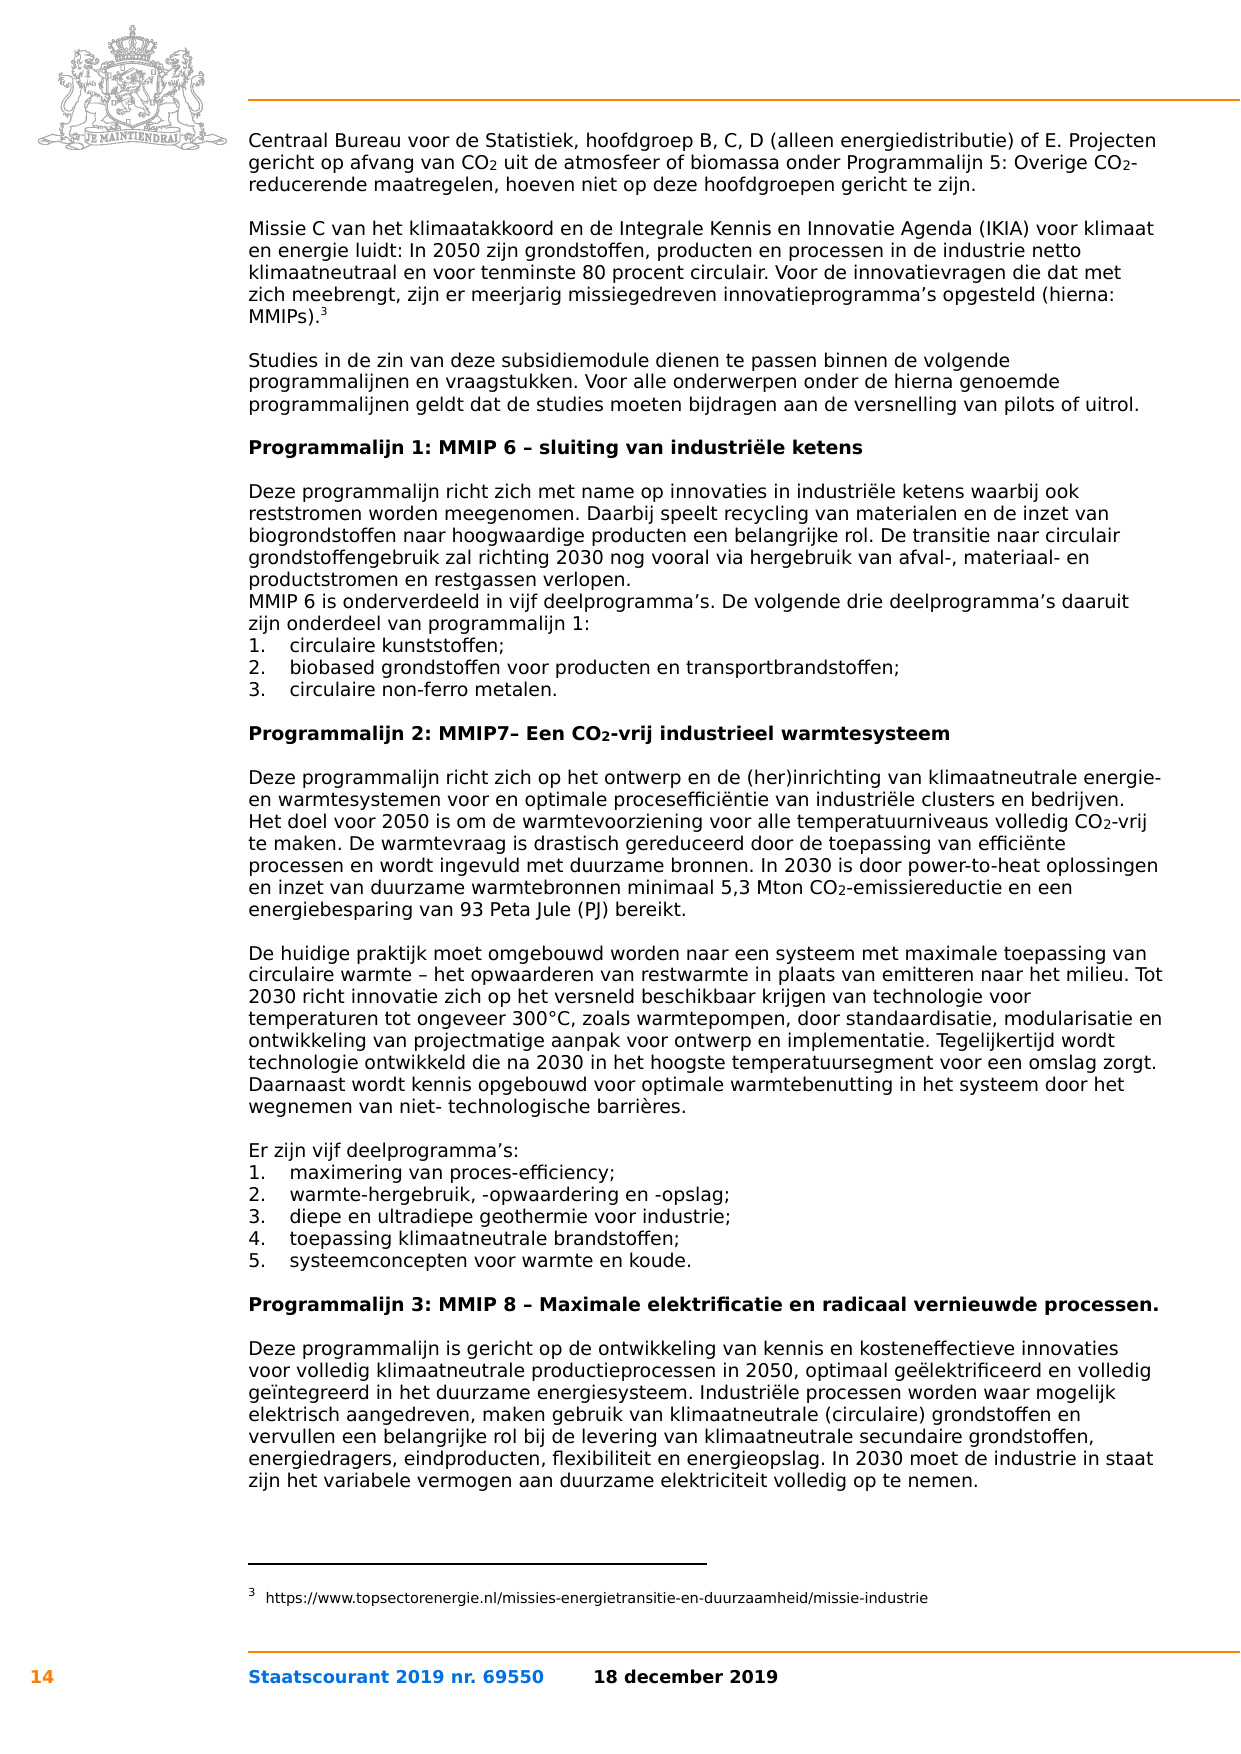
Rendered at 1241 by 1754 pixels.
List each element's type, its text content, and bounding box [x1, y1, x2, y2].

text 3. diepe en ultradiepe geothermie voor industrie; [248, 1206, 1163, 1228]
text 2. warmte-hergebruik, -opwaardering en -opslag; [248, 1184, 1163, 1206]
text De huidige praktijk moet omgebouwd worden naar een systeem met maximale toepassing van circulaire warmte – het opwaarderen van restwarmte in plaats van emitteren naar het milieu. Tot 2030 richt innovatie zich op het versneld beschikbaar krijgen van technologie voor temperaturen tot ongeveer 300°C, zoals warmtepompen, door standaardisatie, modularisatie en ontwikkeling van projectmatige aanpak voor ontwerp en implementatie. Tegelijkertijd wordt technologie ontwikkeld die na 2030 in het hoogste temperatuursegment voor een omslag zorgt. Daarnaast wordt kennis opgebouwd voor optimale warmtebenutting in het systeem door het wegnemen van niet- technologische barrières. [248, 942, 1163, 1118]
text Centraal Bureau voor de Statistiek, hoofdgroep B, C, D (alleen energiedistributie) of E. Projecten gericht op afvang van CO2 uit de atmosfeer of biomassa onder Programmalijn 5: Overige CO2-reducerende maatregelen, hoeven niet op deze hoofdgroepen gericht te zijn. [248, 130, 1163, 196]
subtitle Programmalijn 3: MMIP 8 – Maximale elektrificatie en radicaal vernieuwde processen. [248, 1294, 1163, 1316]
text https://www.topsectorenergie.nl/missies-energietransitie-en-duurzaamheid/missie-industrie [248, 1586, 1163, 1608]
text 1. circulaire kunststoffen; [248, 635, 1163, 657]
text 2. biobased grondstoffen voor producten en transportbrandstoffen; [248, 657, 1163, 679]
picture [38, 25, 227, 150]
text 3. circulaire non-ferro metalen. [248, 679, 1163, 701]
text 1. maximering van proces-efficiency; [248, 1162, 1163, 1184]
text Deze programmalijn richt zich op het ontwerp en de (her)inrichting van klimaatneutrale energie- en warmtesystemen voor en optimale procesefficiëntie van industriële clusters en bedrijven. Het doel voor 2050 is om de warmtevoorziening voor alle temperatuurniveaus volledig CO2-vrij te maken. De warmtevraag is drastisch gereduceerd door de toepassing van efficiënte processen en wordt ingevuld met duurzame bronnen. In 2030 is door power-to-heat oplossingen en inzet van duurzame warmtebronnen minimaal 5,3 Mton CO2-emissiereductie en een energiebesparing van 93 Peta Jule (PJ) bereikt. [248, 767, 1163, 921]
text Deze programmalijn richt zich met name op innovaties in industriële ketens waarbij ook reststromen worden meegenomen. Daarbij speelt recycling van materialen en de inzet van biogrondstoffen naar hoogwaardige producten een belangrijke rol. De transitie naar circulair grondstoffengebruik zal richting 2030 nog vooral via hergebruik van afval-, materiaal- en productstromen en restgassen verlopen. [248, 481, 1163, 591]
subtitle Programmalijn 1: MMIP 6 – sluiting van industriële ketens [248, 437, 1163, 459]
text 4. toepassing klimaatneutrale brandstoffen; [248, 1228, 1163, 1250]
text 5. systeemconcepten voor warmte en koude. [248, 1250, 1163, 1272]
subtitle Programmalijn 2: MMIP7– Een CO2-vrij industrieel warmtesysteem [248, 723, 1163, 745]
text MMIP 6 is onderverdeeld in vijf deelprogramma’s. De volgende drie deelprogramma’s daaruit zijn onderdeel van programmalijn 1: [248, 591, 1163, 635]
text Missie C van het klimaatakkoord en de Integrale Kennis en Innovatie Agenda (IKIA) voor klimaat en energie luidt: In 2050 zijn grondstoffen, producten en processen in de industrie netto klimaatneutraal en voor tenminste 80 procent circulair. Voor de innovatievragen die dat met zich meebrengt, zijn er meerjarig missiegedreven innovatieprogramma’s opgesteld (hierna: MMIPs). [248, 218, 1163, 328]
text Studies in de zin van deze subsidiemodule dienen te passen binnen de volgende programmalijnen en vraagstukken. Voor alle onderwerpen onder de hierna genoemde programmalijnen geldt dat de studies moeten bijdragen aan de versnelling van pilots of uitrol. [248, 349, 1163, 415]
text Deze programmalijn is gericht op de ontwikkeling van kennis en kosteneffectieve innovaties voor volledig klimaatneutrale productieprocessen in 2050, optimaal geëlektrificeerd en volledig geïntegreerd in het duurzame energiesysteem. Industriële processen worden waar mogelijk elektrisch aangedreven, maken gebruik van klimaatneutrale (circulaire) grondstoffen en vervullen een belangrijke rol bij de levering van klimaatneutrale secundaire grondstoffen, energiedragers, eindproducten, flexibiliteit en energieopslag. In 2030 moet de industrie in staat zijn het variabele vermogen aan duurzame elektriciteit volledig op te nemen. [248, 1338, 1163, 1492]
text Er zijn vijf deelprogramma’s: [248, 1140, 1163, 1162]
